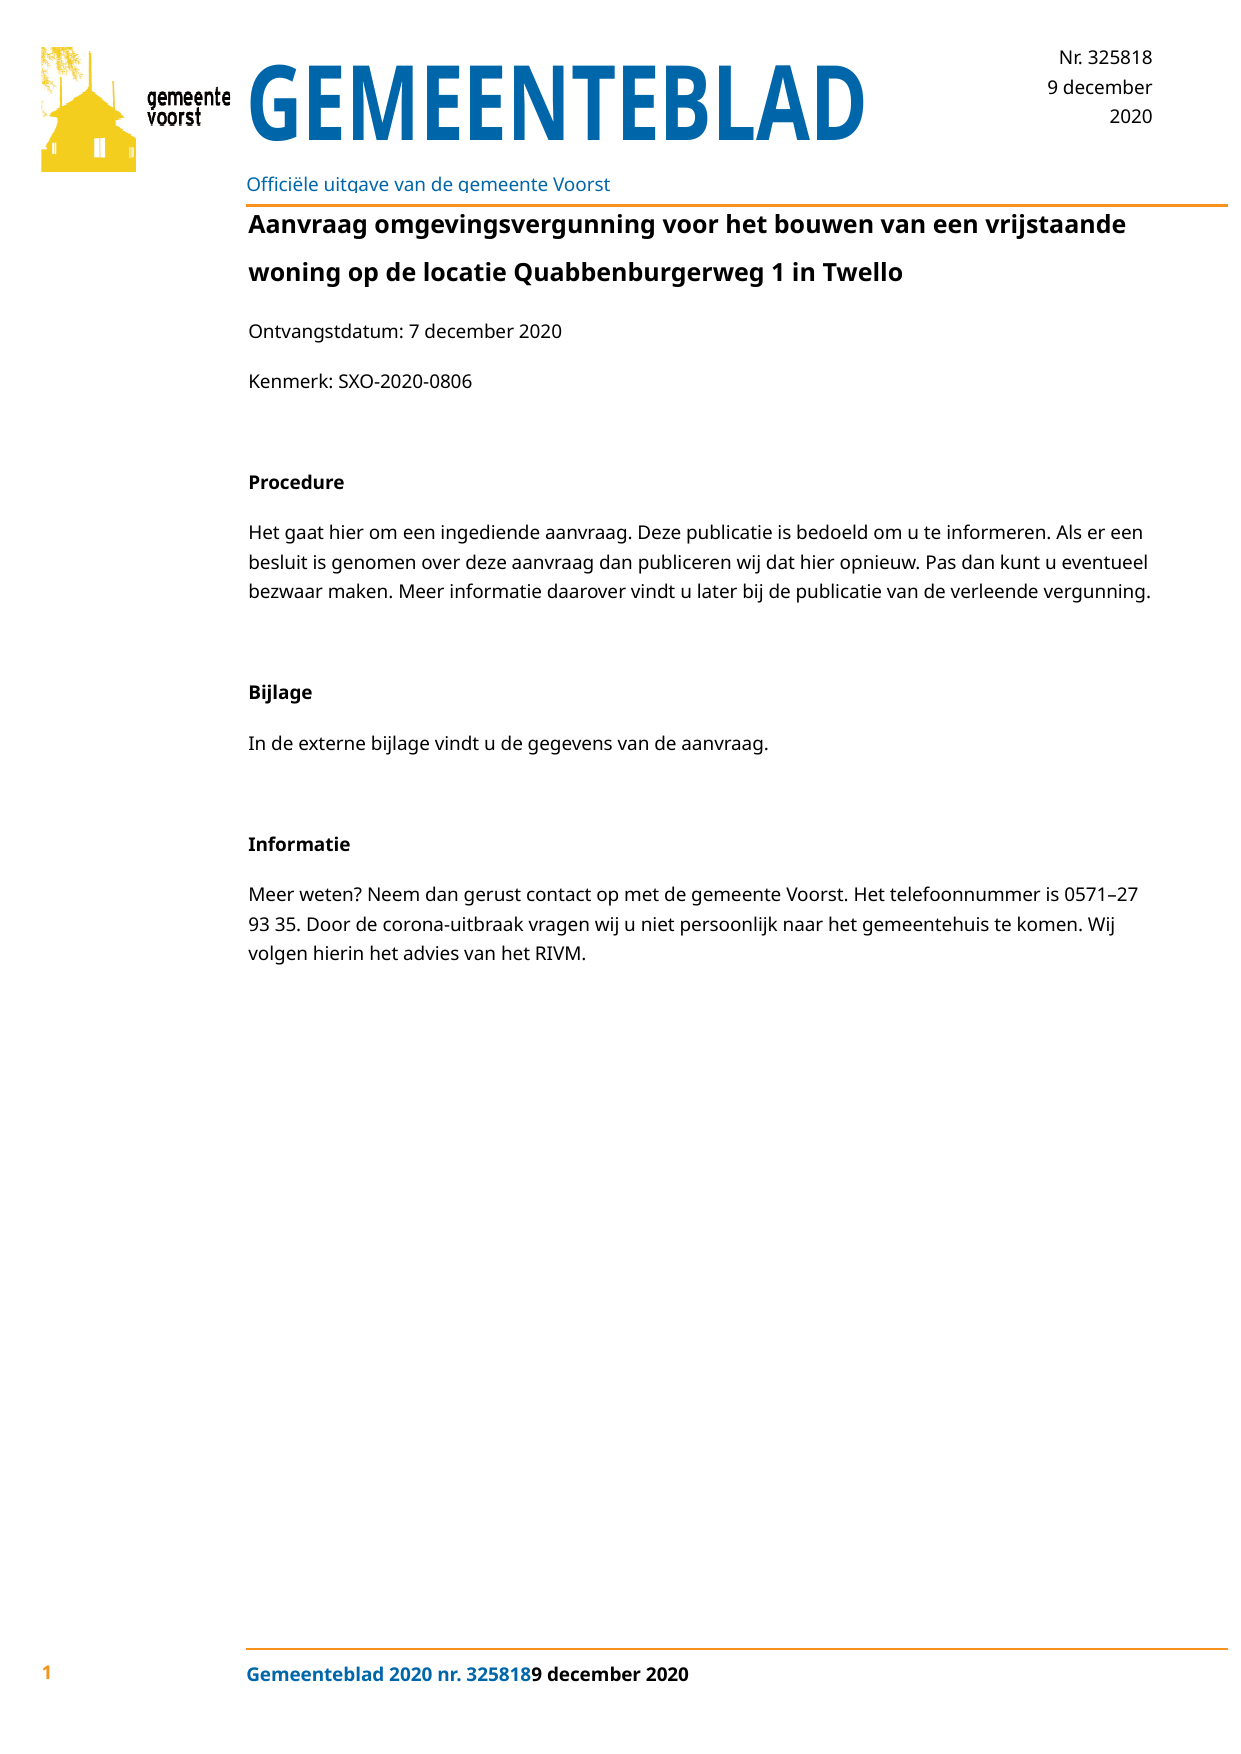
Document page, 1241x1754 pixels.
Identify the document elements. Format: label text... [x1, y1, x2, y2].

text Meer weten? Neem dan gerust contact op met de gemeente Voorst. Het telefoonnummer is 0571–27 93 35. Door de corona-uitbraak vragen wij u niet persoonlijk naar het gemeentehuis te komen. Wij volgen hierin het advies van het RIVM. [248, 881, 1152, 966]
text Bijlage [248, 679, 1152, 705]
text Kenmerk: SXO-2020-0806 [248, 368, 1152, 394]
text Aanvraag omgevingsvergunning voor het bouwen van een vrijstaande woning op de locatie Quabbenburgerweg 1 in Twello [248, 207, 1152, 288]
text Informatie [248, 831, 1152, 857]
text In de externe bijlage vindt u de gegevens van de aanvraag. [248, 730, 1152, 756]
text Ontvangstdatum: 7 december 2020 [248, 318, 1152, 344]
text Het gaat hier om een ingediende aanvraag. Deze publicatie is bedoeld om u te informeren. Als er een besluit is genomen over deze aanvraag dan publiceren wij dat hier opnieuw. Pas dan kunt u eventueel bezwaar maken. Meer informatie daarover vindt u later bij de publicatie van de verleende vergunning. [248, 519, 1152, 604]
picture [41, 47, 231, 172]
text Procedure [248, 469, 1152, 495]
